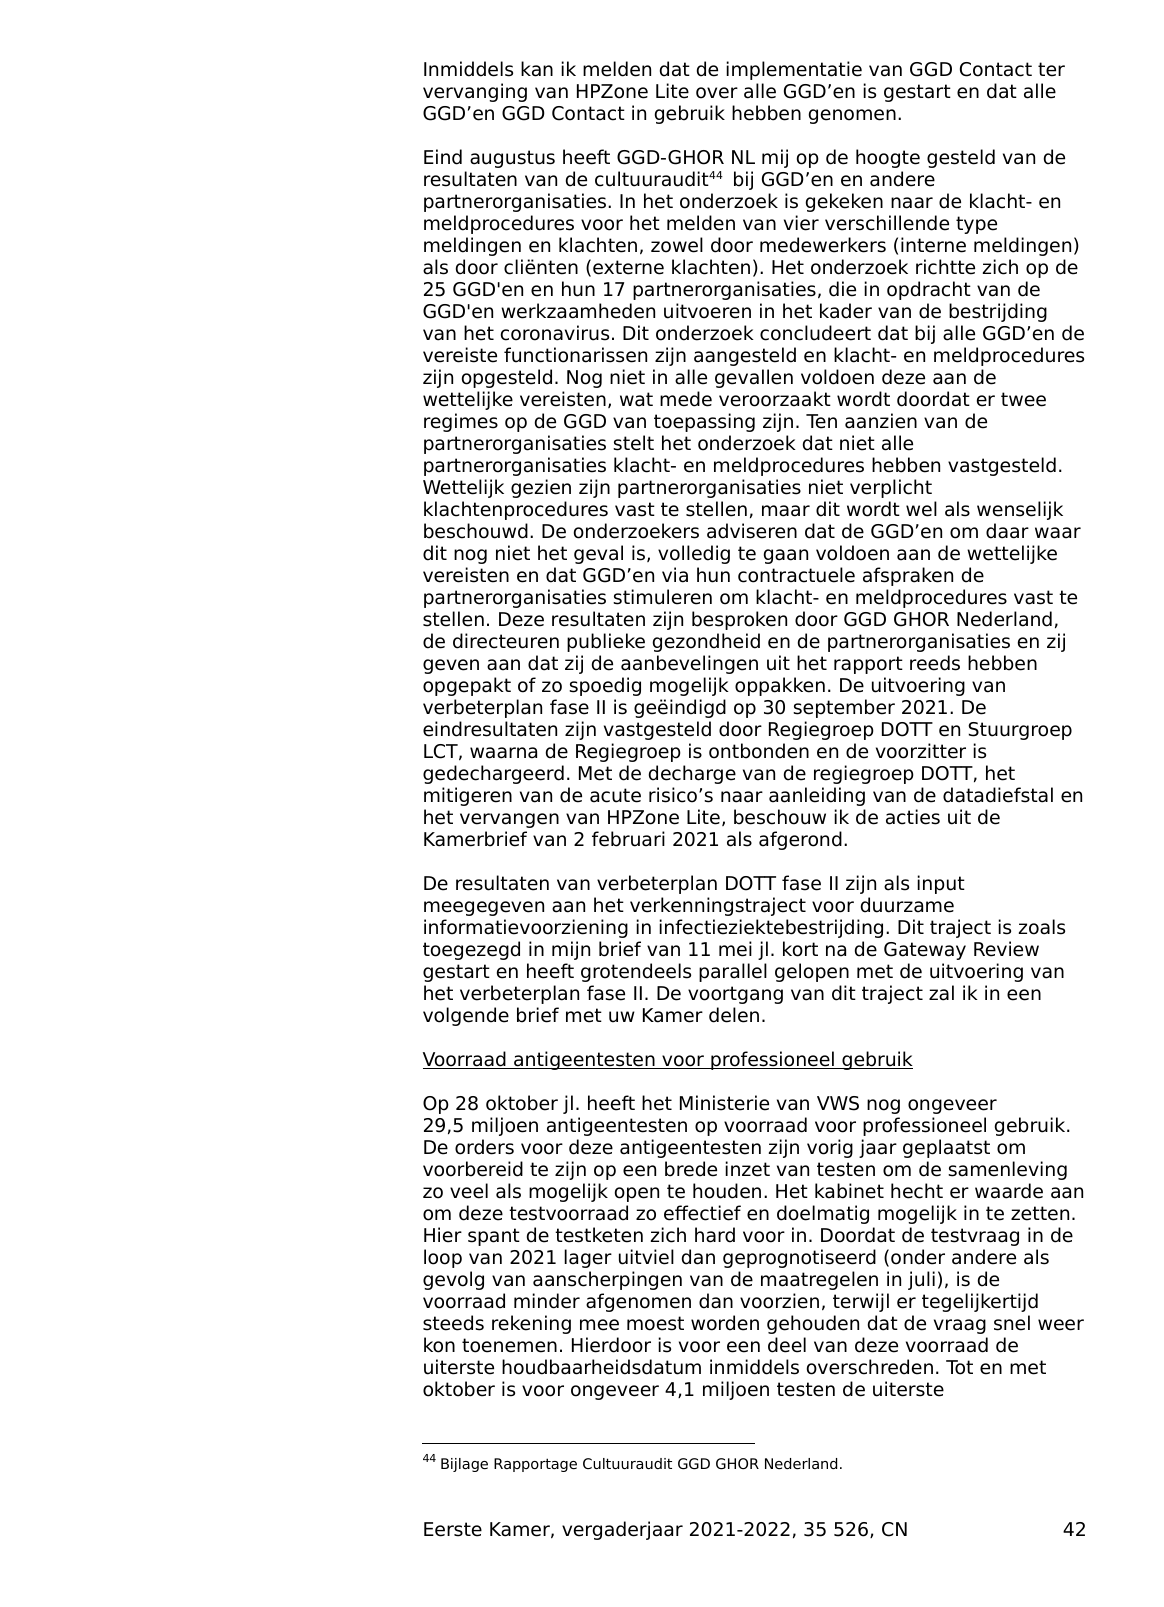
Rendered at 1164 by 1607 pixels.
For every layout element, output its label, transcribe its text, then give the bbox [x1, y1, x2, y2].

text Bijlage Rapportage Cultuuraudit GGD GHOR Nederland. [422, 1452, 1087, 1474]
text Inmiddels kan ik melden dat de implementatie van GGD Contact ter vervanging van HPZone Lite over alle GGD’en is gestart en dat alle GGD’en GGD Contact in gebruik hebben genomen. [422, 59, 1087, 125]
subtitle Voorraad antigeentesten voor professioneel gebruik [422, 1049, 1087, 1071]
text De resultaten van verbeterplan DOTT fase II zijn als input meegegeven aan het verkenningstraject voor duurzame informatievoorziening in infectieziektebestrijding. Dit traject is zoals toegezegd in mijn brief van 11 mei jl. kort na de Gateway Review gestart en heeft grotendeels parallel gelopen met de uitvoering van het verbeterplan fase II. De voortgang van dit traject zal ik in een volgende brief met uw Kamer delen. [422, 873, 1087, 1027]
text Op 28 oktober jl. heeft het Ministerie van VWS nog ongeveer 29,5 miljoen antigeentesten op voorraad voor professioneel gebruik. De orders voor deze antigeentesten zijn vorig jaar geplaatst om voorbereid te zijn op een brede inzet van testen om de samenleving zo veel als mogelijk open te houden. Het kabinet hecht er waarde aan om deze testvoorraad zo effectief en doelmatig mogelijk in te zetten. Hier spant de testketen zich hard voor in. Doordat de testvraag in de loop van 2021 lager uitviel dan geprognotiseerd (onder andere als gevolg van aanscherpingen van de maatregelen in juli), is de voorraad minder afgenomen dan voorzien, terwijl er tegelijkertijd steeds rekening mee moest worden gehouden dat de vraag snel weer kon toenemen. Hierdoor is voor een deel van deze voorraad de uiterste houdbaarheidsdatum inmiddels overschreden. Tot en met oktober is voor ongeveer 4,1 miljoen testen de uiterste [422, 1093, 1087, 1401]
text Eind augustus heeft GGD-GHOR NL mij op de hoogte gesteld van de resultaten van de cultuuraudit bij GGD’en en andere partnerorganisaties. In het onderzoek is gekeken naar de klacht- en meldprocedures voor het melden van vier verschillende type meldingen en klachten, zowel door medewerkers (interne meldingen) als door cliënten (externe klachten). Het onderzoek richtte zich op de 25 GGD'en en hun 17 partnerorganisaties, die in opdracht van de GGD'en werkzaamheden uitvoeren in het kader van de bestrijding van het coronavirus. Dit onderzoek concludeert dat bij alle GGD’en de vereiste functionarissen zijn aangesteld en klacht- en meldprocedures zijn opgesteld. Nog niet in alle gevallen voldoen deze aan de wettelijke vereisten, wat mede veroorzaakt wordt doordat er twee regimes op de GGD van toepassing zijn. Ten aanzien van de partnerorganisaties stelt het onderzoek dat niet alle partnerorganisaties klacht- en meldprocedures hebben vastgesteld. Wettelijk gezien zijn partnerorganisaties niet verplicht klachtenprocedures vast te stellen, maar dit wordt wel als wenselijk beschouwd. De onderzoekers adviseren dat de GGD’en om daar waar dit nog niet het geval is, volledig te gaan voldoen aan de wettelijke vereisten en dat GGD’en via hun contractuele afspraken de partnerorganisaties stimuleren om klacht- en meldprocedures vast te stellen. Deze resultaten zijn besproken door GGD GHOR Nederland, de directeuren publieke gezondheid en de partnerorganisaties en zij geven aan dat zij de aanbevelingen uit het rapport reeds hebben opgepakt of zo spoedig mogelijk oppakken. De uitvoering van verbeterplan fase II is geëindigd op 30 september 2021. De eindresultaten zijn vastgesteld door Regiegroep DOTT en Stuurgroep LCT, waarna de Regiegroep is ontbonden en de voorzitter is gedechargeerd. Met de decharge van de regiegroep DOTT, het mitigeren van de acute risico’s naar aanleiding van de datadiefstal en het vervangen van HPZone Lite, beschouw ik de acties uit de Kamerbrief van 2 februari 2021 als afgerond. [422, 147, 1087, 851]
